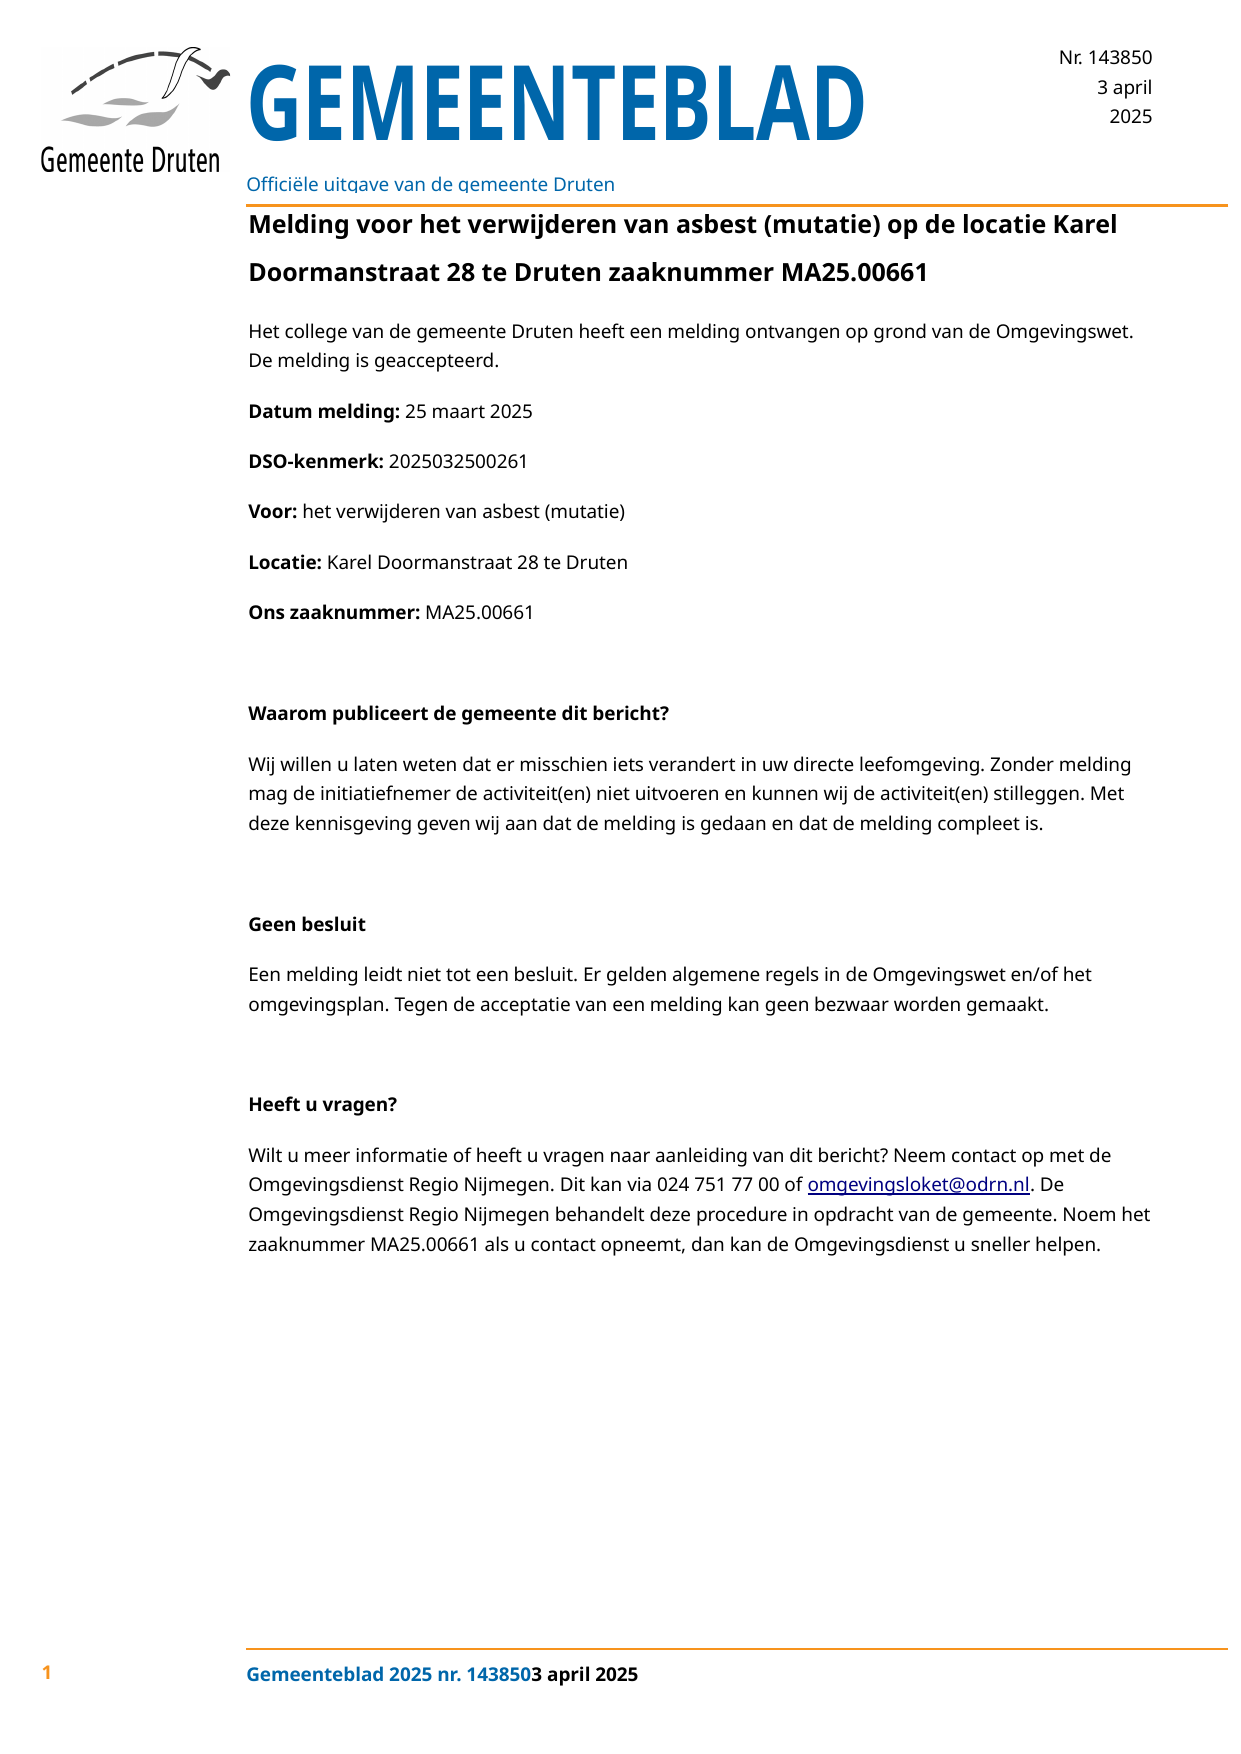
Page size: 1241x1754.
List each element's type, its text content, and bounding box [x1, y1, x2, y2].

text Waarom publiceert de gemeente dit bericht? [248, 700, 1152, 726]
picture [41, 47, 231, 172]
text Ons zaaknummer: MA25.00661 [248, 599, 1152, 625]
text Locatie: Karel Doormanstraat 28 te Druten [248, 549, 1152, 575]
text Voor: het verwijderen van asbest (mutatie) [248, 499, 1152, 524]
text Wilt u meer informatie of heeft u vragen naar aanleiding van dit bericht? Neem contact op met de Omgevingsdienst Regio Nijmegen. Dit kan via 024 751 77 00 of omgevingsloket@odrn.nl. De Omgevingsdienst Regio Nijmegen behandelt deze procedure in opdracht van de gemeente. Noem het zaaknummer MA25.00661 als u contact opneemt, dan kan de Omgevingsdienst u sneller helpen. [248, 1142, 1152, 1257]
text Datum melding: 25 maart 2025 [248, 398, 1152, 424]
text Een melding leidt niet tot een besluit. Er gelden algemene regels in de Omgevingswet en/of het omgevingsplan. Tegen de acceptatie van een melding kan geen bezwaar worden gemaakt. [248, 961, 1152, 1017]
text Heeft u vragen? [248, 1092, 1152, 1117]
text Wij willen u laten weten dat er misschien iets verandert in uw directe leefomgeving. Zonder melding mag de initiatiefnemer de activiteit(en) niet uitvoeren en kunnen wij de activiteit(en) stilleggen. Met deze kennisgeving geven wij aan dat de melding is gedaan en dat de melding compleet is. [248, 751, 1152, 836]
text Geen besluit [248, 911, 1152, 937]
text Melding voor het verwijderen van asbest (mutatie) op de locatie Karel Doormanstraat 28 te Druten zaaknummer MA25.00661 [248, 207, 1152, 288]
text Het college van de gemeente Druten heeft een melding ontvangen op grond van de Omgevingswet. De melding is geaccepteerd. [248, 318, 1152, 373]
text DSO-kenmerk: 2025032500261 [248, 448, 1152, 474]
